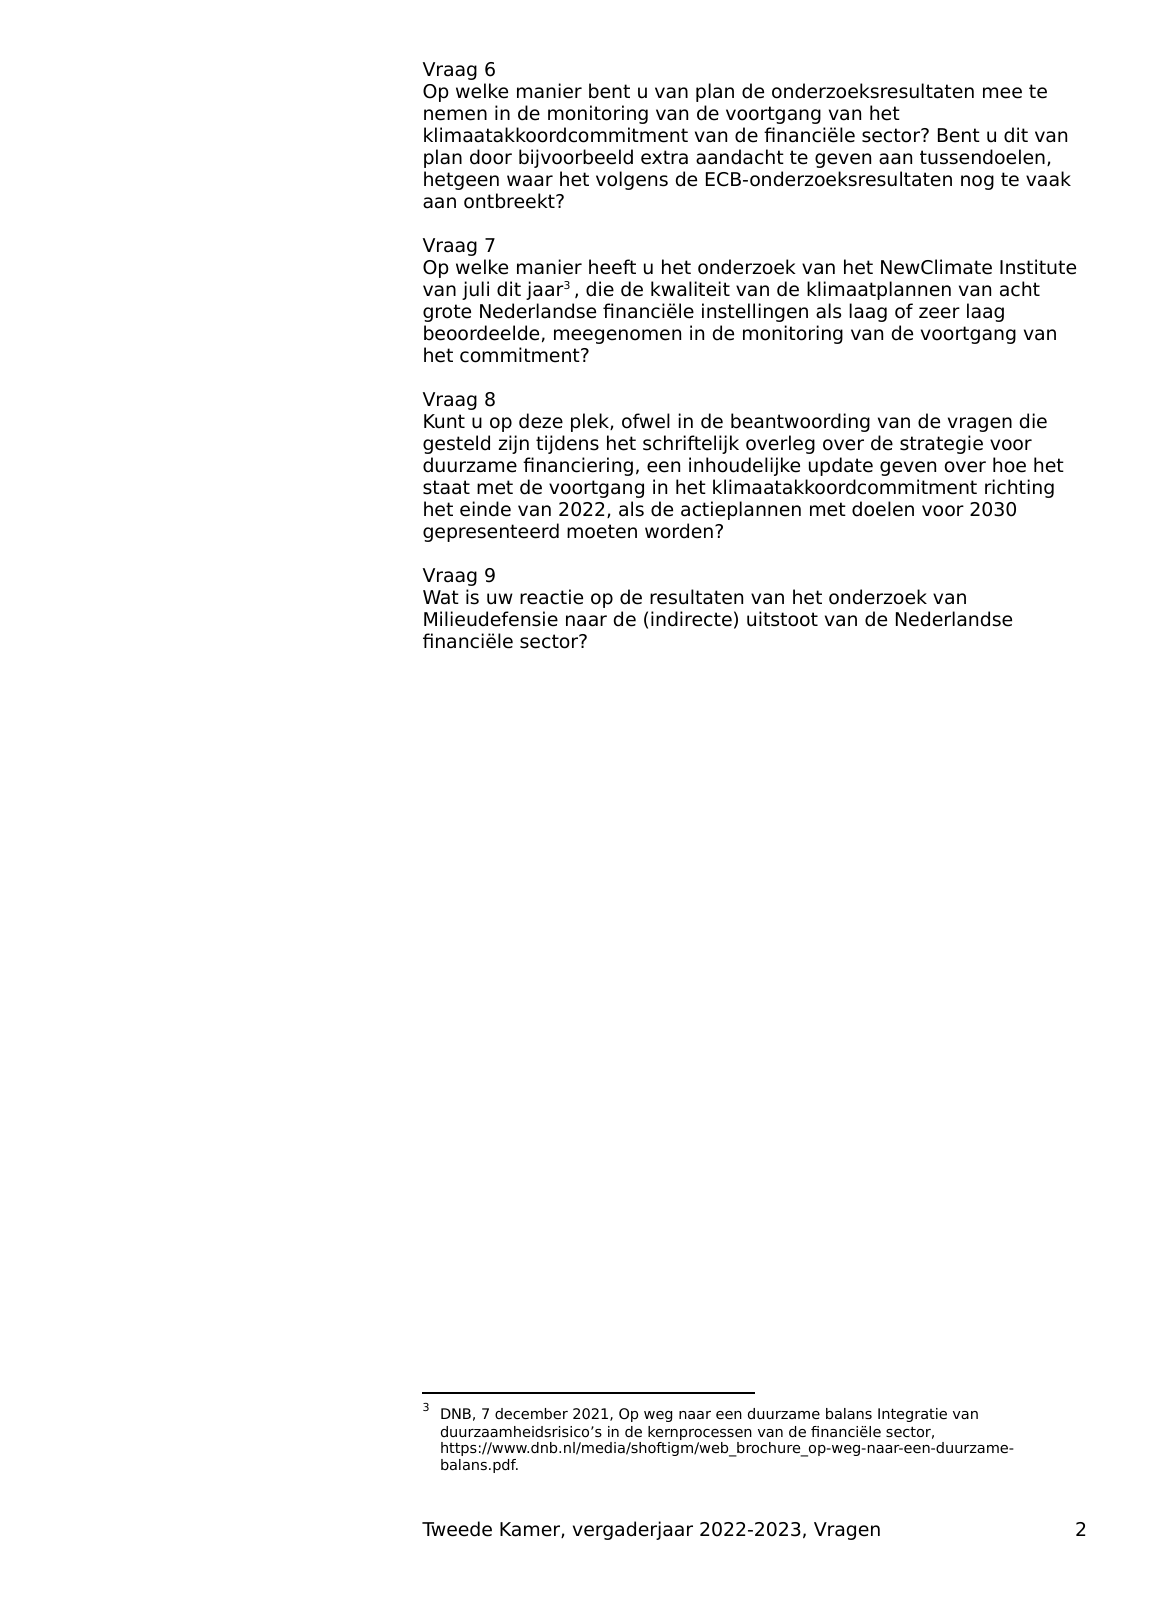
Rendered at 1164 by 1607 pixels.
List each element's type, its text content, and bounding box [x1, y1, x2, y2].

text Vraag 7 [422, 235, 1087, 257]
text DNB, 7 december 2021, Op weg naar een duurzame balans Integratie van duurzaamheidsrisico’s in de kernprocessen van de financiële sector, https://www.dnb.nl/media/shoftigm/web_brochure_op-weg-naar-een-duurzame-balans.pdf. [422, 1402, 1087, 1474]
text Wat is uw reactie op de resultaten van het onderzoek van Milieudefensie naar de (indirecte) uitstoot van de Nederlandse financiële sector? [422, 587, 1087, 653]
text Vraag 8 [422, 389, 1087, 411]
text Kunt u op deze plek, ofwel in de beantwoording van de vragen die gesteld zijn tijdens het schriftelijk overleg over de strategie voor duurzame financiering, een inhoudelijke update geven over hoe het staat met de voortgang in het klimaatakkoordcommitment richting het einde van 2022, als de actieplannen met doelen voor 2030 gepresenteerd moeten worden? [422, 411, 1087, 543]
text Op welke manier heeft u het onderzoek van het NewClimate Institute van juli dit jaar, die de kwaliteit van de klimaatplannen van acht grote Nederlandse financiële instellingen als laag of zeer laag beoordeelde, meegenomen in de monitoring van de voortgang van het commitment? [422, 257, 1087, 367]
text Op welke manier bent u van plan de onderzoeksresultaten mee te nemen in de monitoring van de voortgang van het klimaatakkoordcommitment van de financiële sector? Bent u dit van plan door bijvoorbeeld extra aandacht te geven aan tussendoelen, hetgeen waar het volgens de ECB-onderzoeksresultaten nog te vaak aan ontbreekt? [422, 81, 1087, 213]
text Vraag 6 [422, 59, 1087, 81]
text Vraag 9 [422, 565, 1087, 587]
